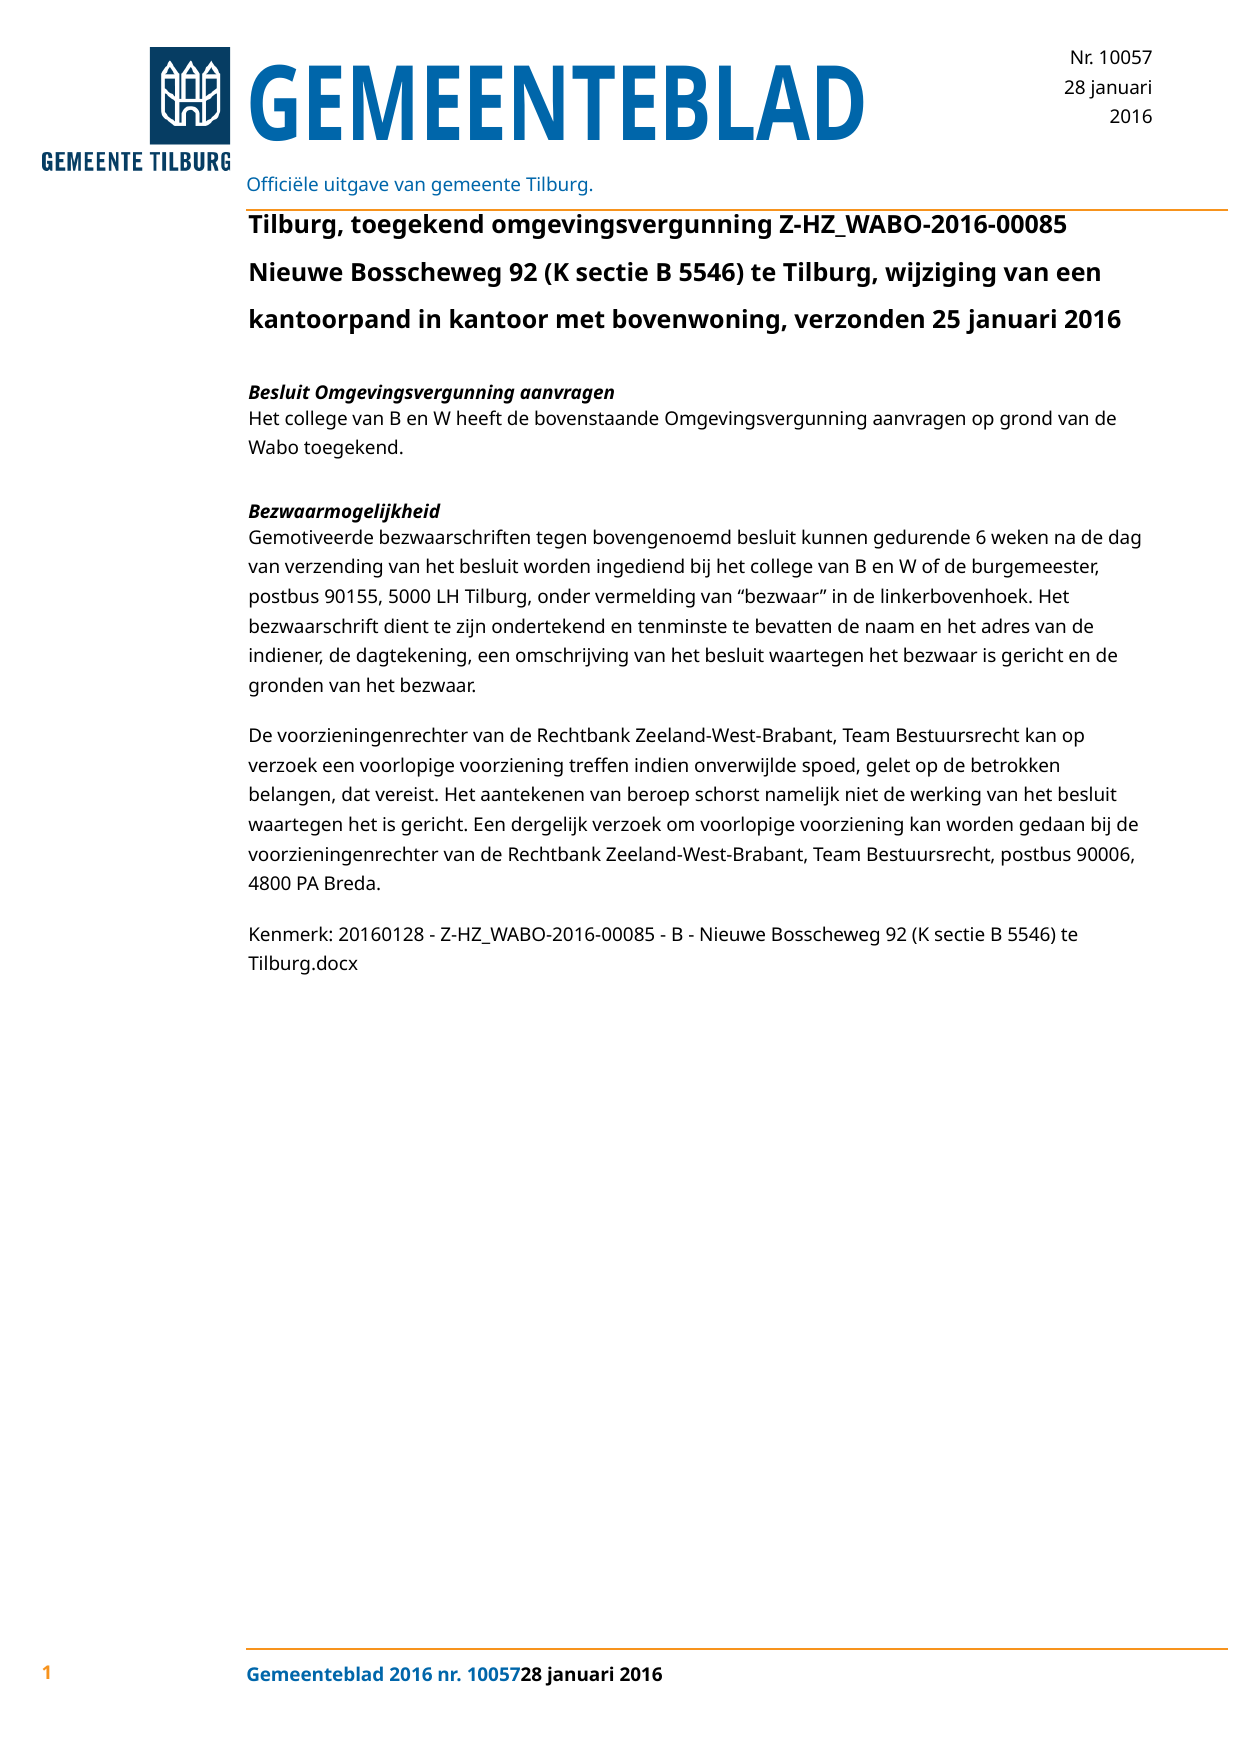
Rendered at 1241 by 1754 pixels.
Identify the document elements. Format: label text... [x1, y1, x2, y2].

text Gemotiveerde bezwaarschriften tegen bovengenoemd besluit kunnen gedurende 6 weken na de dag van verzending van het besluit worden ingediend bij het college van B en W of de burgemeester, postbus 90155, 5000 LH Tilburg, onder vermelding van “bezwaar” in de linkerbovenhoek. Het bezwaarschrift dient te zijn ondertekend en tenminste te bevatten de naam en het adres van de indiener, de dagtekening, een omschrijving van het besluit waartegen het bezwaar is gericht en de gronden van het bezwaar. [248, 524, 1152, 698]
text Het college van B en W heeft de bovenstaande Omgevingsvergunning aanvragen op grond van de Wabo toegekend. [248, 405, 1152, 460]
text Besluit Omgevingsvergunning aanvragen [248, 379, 1152, 405]
text Kenmerk: 20160128 - Z-HZ_WABO-2016-00085 - B - Nieuwe Bosscheweg 92 (K sectie B 5546) te Tilburg.docx [248, 921, 1152, 976]
picture [41, 47, 231, 172]
text Bezwaarmogelijkheid [248, 498, 1152, 524]
text Tilburg, toegekend omgevingsvergunning Z-HZ_WABO-2016-00085 Nieuwe Bosscheweg 92 (K sectie B 5546) te Tilburg, wijziging van een kantoorpand in kantoor met bovenwoning, verzonden 25 januari 2016 [248, 211, 1152, 336]
text De voorzieningenrechter van de Rechtbank Zeeland-West-Brabant, Team Bestuursrecht kan op verzoek een voorlopige voorziening treffen indien onverwijlde spoed, gelet op de betrokken belangen, dat vereist. Het aantekenen van beroep schorst namelijk niet de werking van het besluit waartegen het is gericht. Een dergelijk verzoek om voorlopige voorziening kan worden gedaan bij de voorzieningenrechter van de Rechtbank Zeeland-West-Brabant, Team Bestuursrecht, postbus 90006, 4800 PA Breda. [248, 722, 1152, 896]
